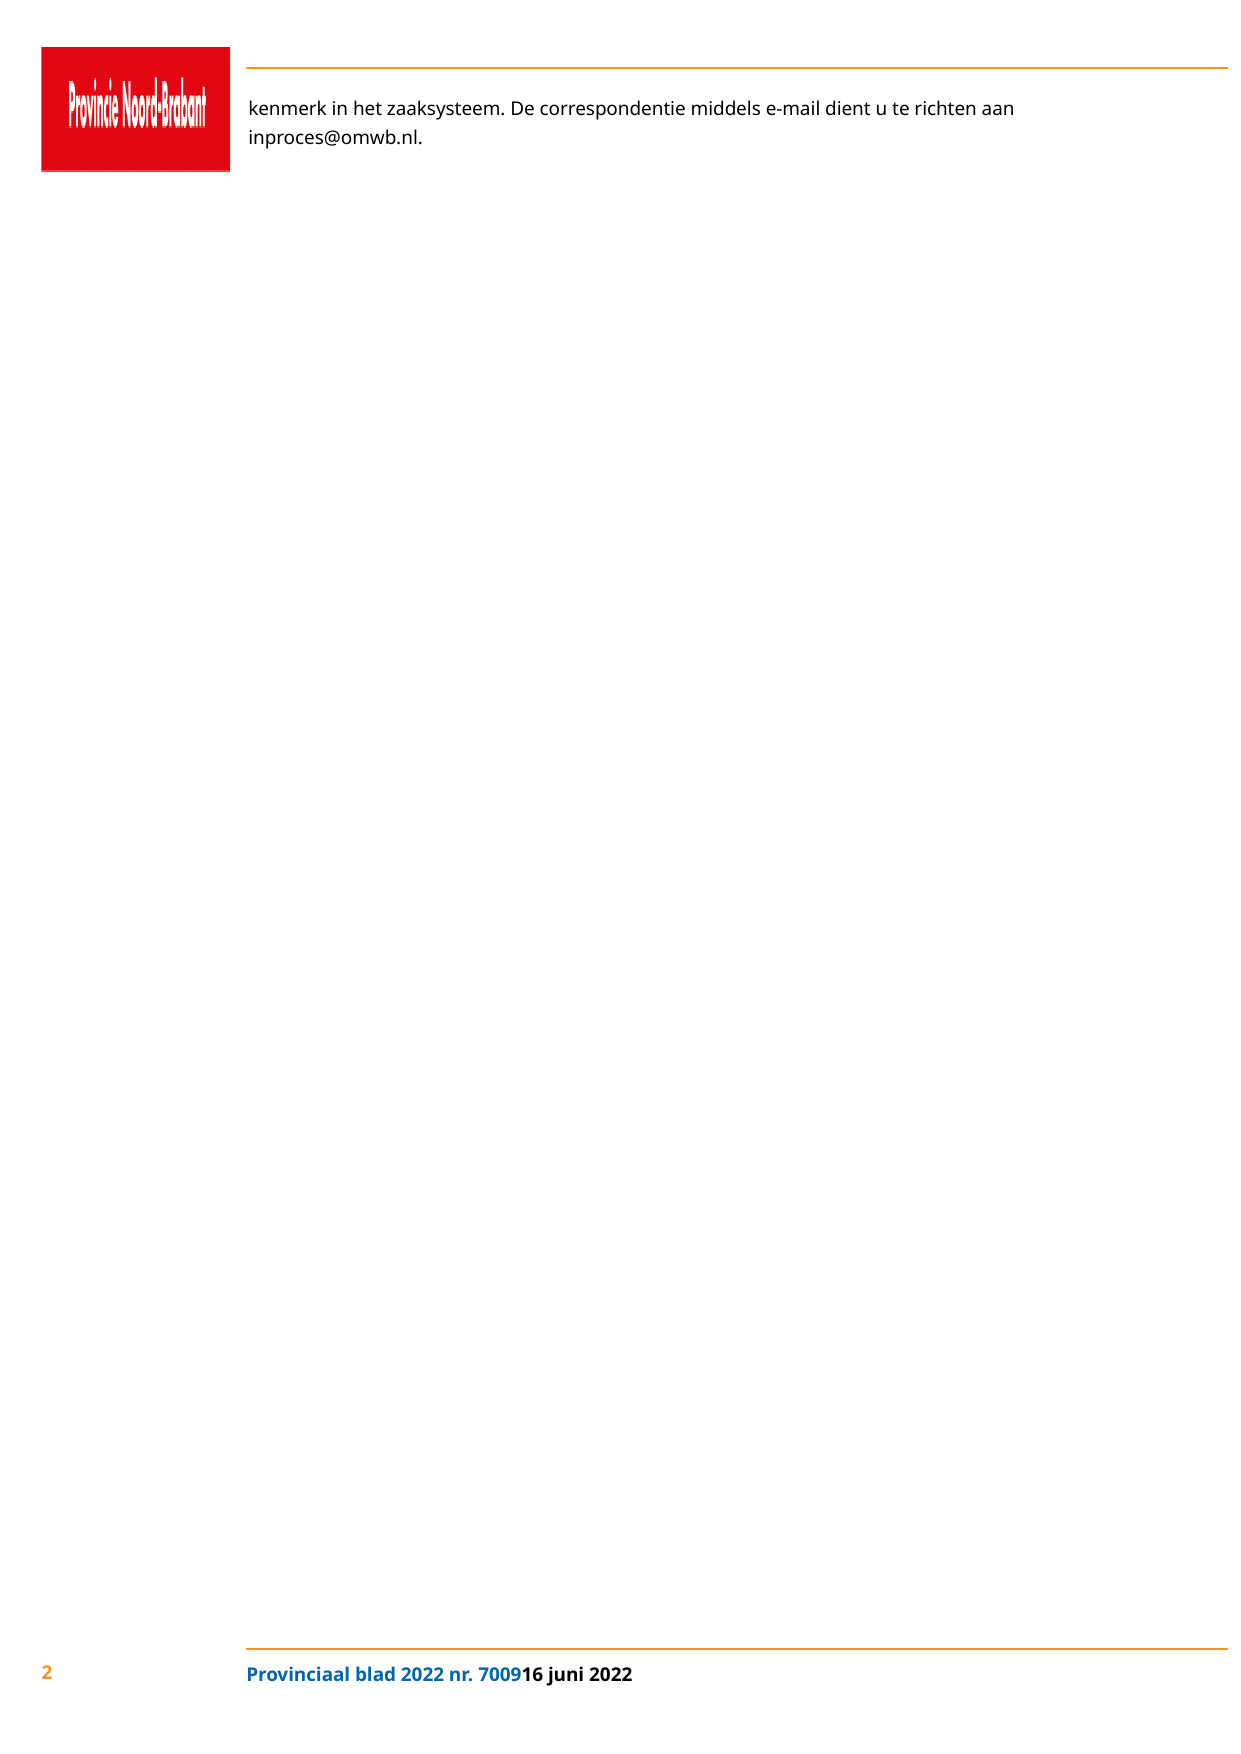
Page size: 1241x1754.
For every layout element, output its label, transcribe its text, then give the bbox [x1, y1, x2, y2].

text kenmerk in het zaaksysteem. De correspondentie middels e-mail dient u te richten aan inproces@omwb.nl. [248, 95, 1152, 150]
picture [41, 47, 231, 172]
